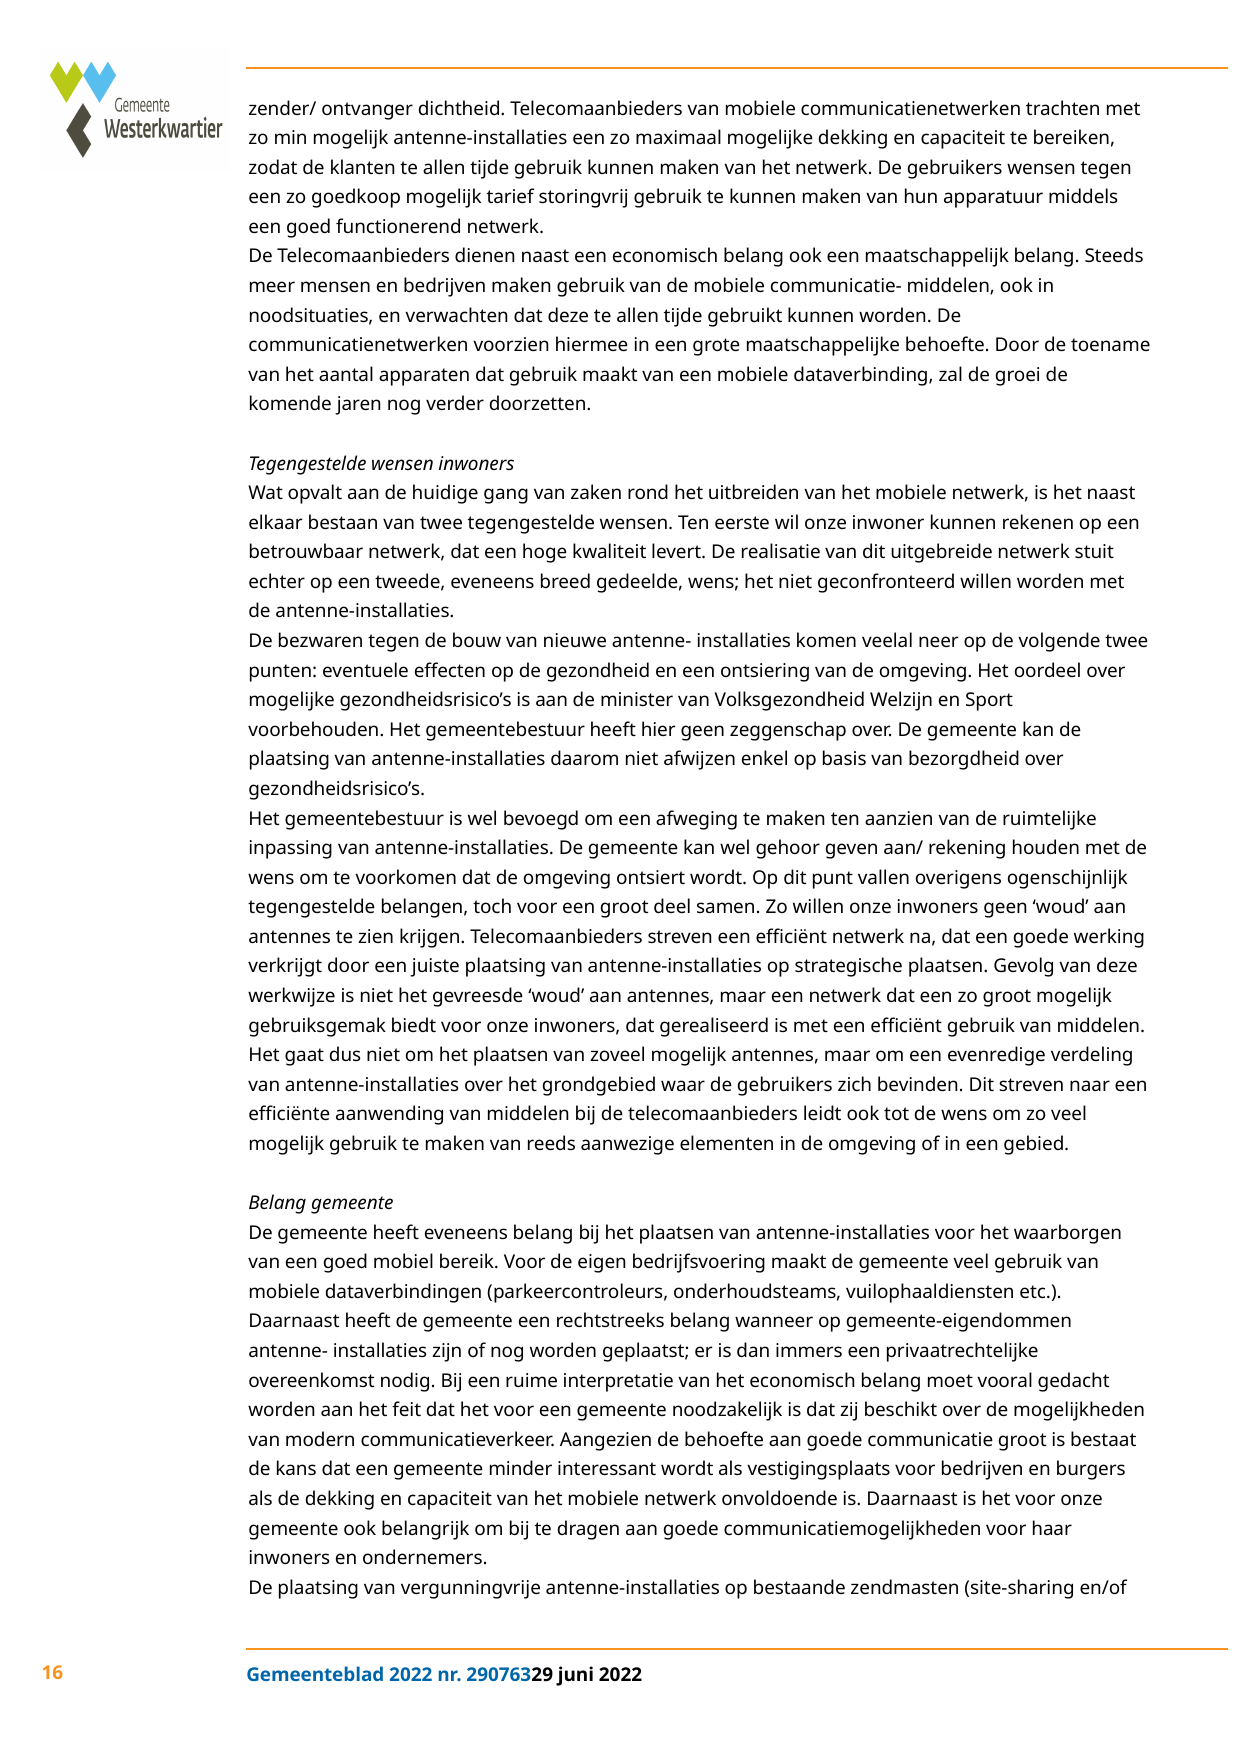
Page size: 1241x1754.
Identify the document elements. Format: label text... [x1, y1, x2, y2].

text zender/ ontvanger dichtheid. Telecomaanbieders van mobiele communicatienetwerken trachten met zo min mogelijk antenne-installaties een zo maximaal mogelijke dekking en capaciteit te bereiken, zodat de klanten te allen tijde gebruik kunnen maken van het netwerk. De gebruikers wensen tegen een zo goedkoop mogelijk tarief storingvrij gebruik te kunnen maken van hun apparatuur middels een goed functionerend netwerk. [248, 95, 1152, 239]
text De gemeente heeft eveneens belang bij het plaatsen van antenne-installaties voor het waarborgen van een goed mobiel bereik. Voor de eigen bedrijfsvoering maakt de gemeente veel gebruik van mobiele dataverbindingen (parkeercontroleurs, onderhoudsteams, vuilophaaldiensten etc.). Daarnaast heeft de gemeente een rechtstreeks belang wanneer op gemeente-eigendommen antenne- installaties zijn of nog worden geplaatst; er is dan immers een privaatrechtelijke overeenkomst nodig. Bij een ruime interpretatie van het economisch belang moet vooral gedacht worden aan het feit dat het voor een gemeente noodzakelijk is dat zij beschikt over de mogelijkheden van modern communicatieverkeer. Aangezien de behoefte aan goede communicatie groot is bestaat de kans dat een gemeente minder interessant wordt als vestigingsplaats voor bedrijven en burgers als de dekking en capaciteit van het mobiele netwerk onvoldoende is. Daarnaast is het voor onze gemeente ook belangrijk om bij te dragen aan goede communicatiemogelijkheden voor haar inwoners en ondernemers. [248, 1219, 1152, 1570]
text De plaatsing van vergunningvrije antenne-installaties op bestaande zendmasten (site-sharing en/of [248, 1574, 1152, 1600]
text Tegengestelde wensen inwoners [248, 450, 1152, 476]
text Wat opvalt aan de huidige gang van zaken rond het uitbreiden van het mobiele netwerk, is het naast elkaar bestaan van twee tegengestelde wensen. Ten eerste wil onze inwoner kunnen rekenen op een betrouwbaar netwerk, dat een hoge kwaliteit levert. De realisatie van dit uitgebreide netwerk stuit echter op een tweede, eveneens breed gedeelde, wens; het niet geconfronteerd willen worden met de antenne-installaties. [248, 479, 1152, 623]
text De Telecomaanbieders dienen naast een economisch belang ook een maatschappelijk belang. Steeds meer mensen en bedrijven maken gebruik van de mobiele communicatie- middelen, ook in noodsituaties, en verwachten dat deze te allen tijde gebruikt kunnen worden. De communicatienetwerken voorzien hiermee in een grote maatschappelijke behoefte. Door de toename van het aantal apparaten dat gebruik maakt van een mobiele dataverbinding, zal de groei de komende jaren nog verder doorzetten. [248, 243, 1152, 416]
text Het gemeentebestuur is wel bevoegd om een afweging te maken ten aanzien van de ruimtelijke inpassing van antenne-installaties. De gemeente kan wel gehoor geven aan/ rekening houden met de wens om te voorkomen dat de omgeving ontsiert wordt. Op dit punt vallen overigens ogenschijnlijk tegengestelde belangen, toch voor een groot deel samen. Zo willen onze inwoners geen ‘woud’ aan antennes te zien krijgen. Telecomaanbieders streven een efficiënt netwerk na, dat een goede werking verkrijgt door een juiste plaatsing van antenne-installaties op strategische plaatsen. Gevolg van deze werkwijze is niet het gevreesde ‘woud’ aan antennes, maar een netwerk dat een zo groot mogelijk gebruiksgemak biedt voor onze inwoners, dat gerealiseerd is met een efficiënt gebruik van middelen. Het gaat dus niet om het plaatsen van zoveel mogelijk antennes, maar om een evenredige verdeling van antenne-installaties over het grondgebied waar de gebruikers zich bevinden. Dit streven naar een efficiënte aanwending van middelen bij de telecomaanbieders leidt ook tot de wens om zo veel mogelijk gebruik te maken van reeds aanwezige elementen in de omgeving of in een gebied. [248, 805, 1152, 1156]
picture [41, 47, 231, 172]
text De bezwaren tegen de bouw van nieuwe antenne- installaties komen veelal neer op de volgende twee punten: eventuele effecten op de gezondheid en een ontsiering van de omgeving. Het oordeel over mogelijke gezondheidsrisico’s is aan de minister van Volksgezondheid Welzijn en Sport voorbehouden. Het gemeentebestuur heeft hier geen zeggenschap over. De gemeente kan de plaatsing van antenne-installaties daarom niet afwijzen enkel op basis van bezorgdheid over gezondheidsrisico’s. [248, 627, 1152, 801]
text Belang gemeente [248, 1189, 1152, 1215]
